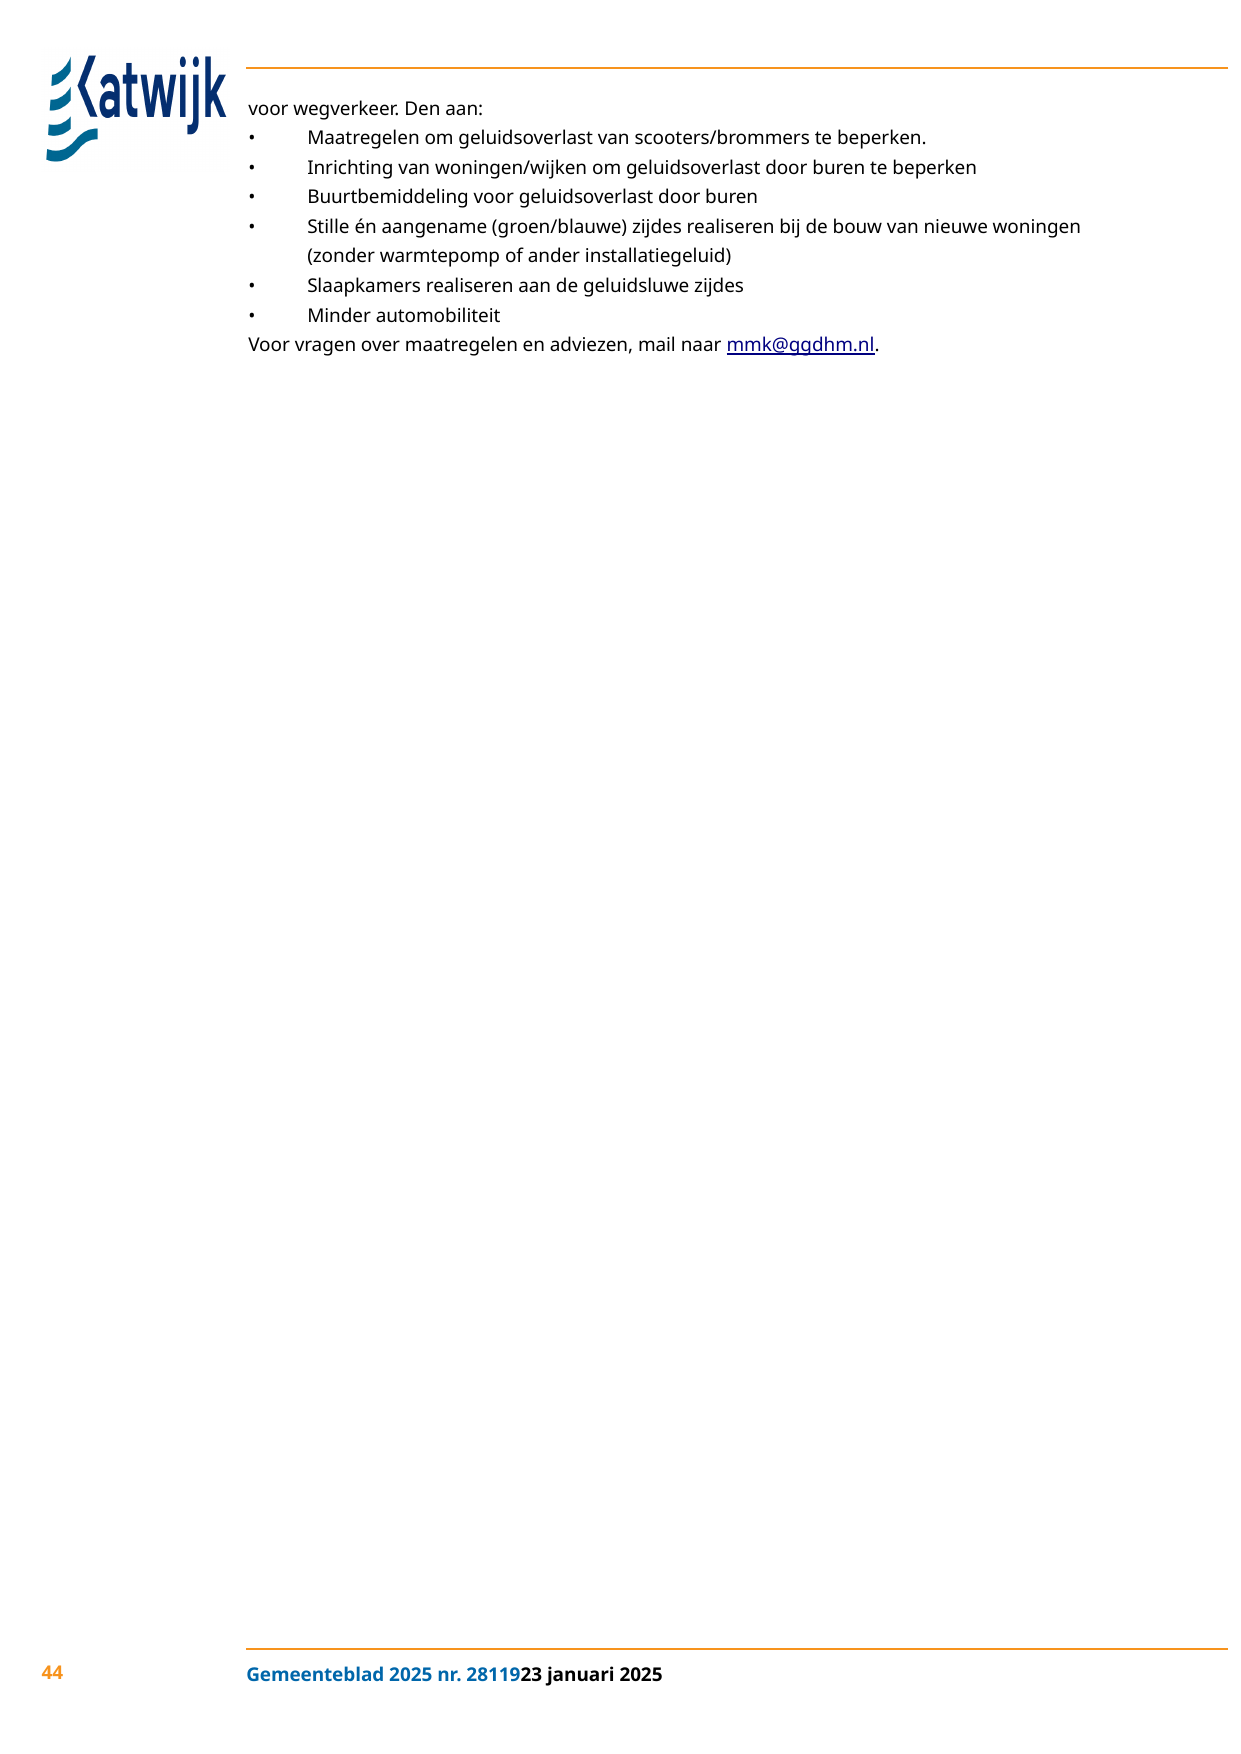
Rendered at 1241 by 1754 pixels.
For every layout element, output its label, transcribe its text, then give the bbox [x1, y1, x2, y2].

list Buurtbemiddeling voor geluidsoverlast door buren [248, 183, 1152, 209]
picture [41, 47, 231, 172]
text Voor vragen over maatregelen en adviezen, mail naar mmk@ggdhm.nl. [248, 331, 1152, 357]
list Minder automobiliteit [248, 302, 1152, 328]
list Maatregelen om geluidsoverlast van scooters/brommers te beperken. [248, 124, 1152, 150]
list Slaapkamers realiseren aan de geluidsluwe zijdes [248, 272, 1152, 298]
text voor wegverkeer. Den aan: [248, 95, 1152, 121]
list Stille én aangename (groen/blauwe) zijdes realiseren bij de bouw van nieuwe woningen (zonder warmtepomp of ander installatiegeluid) [248, 213, 1152, 268]
list Inrichting van woningen/wijken om geluidsoverlast door buren te beperken [248, 154, 1152, 180]
